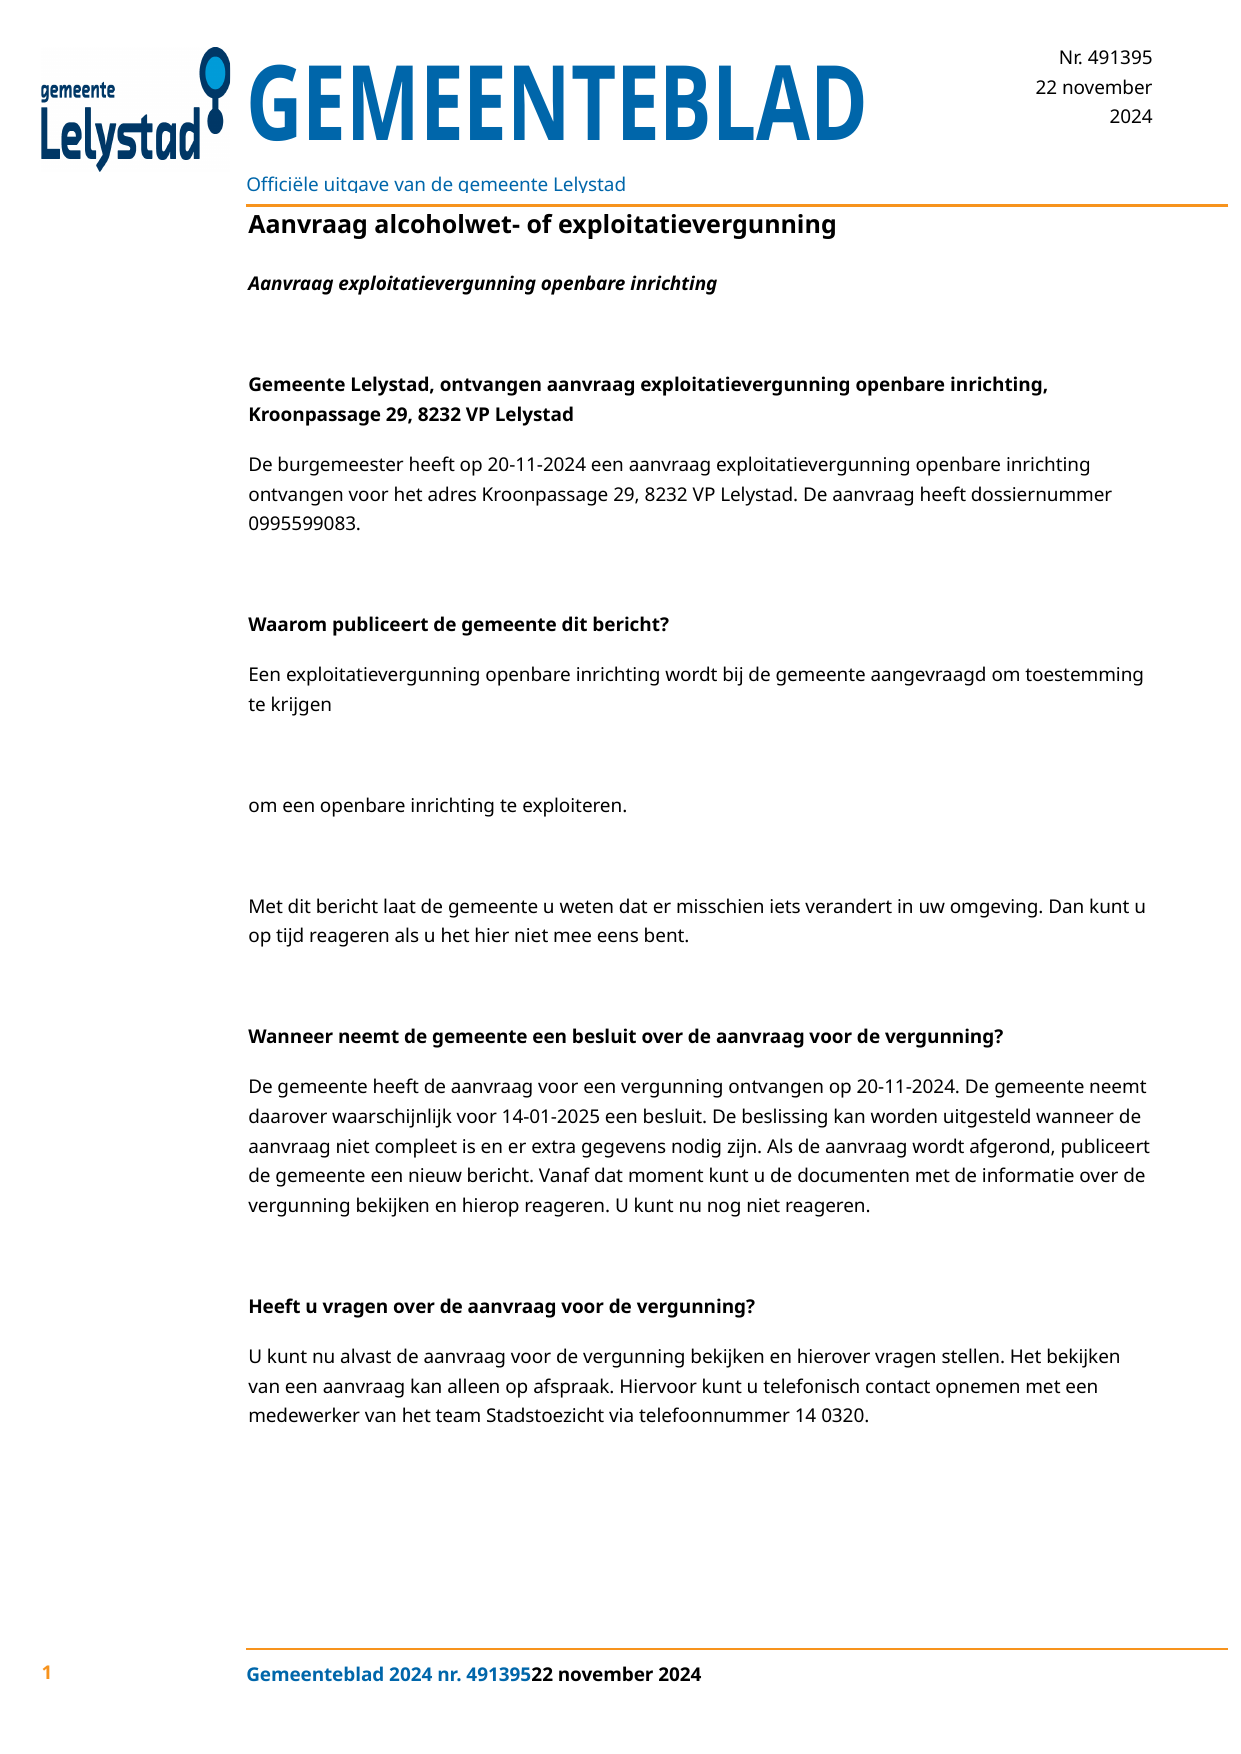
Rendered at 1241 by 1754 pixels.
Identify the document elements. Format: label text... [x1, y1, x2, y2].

text Een exploitatievergunning openbare inrichting wordt bij de gemeente aangevraagd om toestemming te krijgen [248, 662, 1152, 717]
text Aanvraag alcoholwet- of exploitatievergunning [248, 207, 1152, 241]
text om een openbare inrichting te exploiteren. [248, 792, 1152, 818]
text Gemeente Lelystad, ontvangen aanvraag exploitatievergunning openbare inrichting, Kroonpassage 29, 8232 VP Lelystad [248, 371, 1152, 426]
picture [41, 47, 231, 172]
text Waarom publiceert de gemeente dit bericht? [248, 611, 1152, 637]
text De gemeente heeft de aanvraag voor een vergunning ontvangen op 20-11-2024. De gemeente neemt daarover waarschijnlijk voor 14-01-2025 een besluit. De beslissing kan worden uitgesteld wanneer de aanvraag niet compleet is en er extra gegevens nodig zijn. Als de aanvraag wordt afgerond, publiceert de gemeente een nieuw bericht. Vanaf dat moment kunt u de documenten met de informatie over de vergunning bekijken en hierop reageren. U kunt nu nog niet reageren. [248, 1074, 1152, 1218]
text Wanneer neemt de gemeente een besluit over de aanvraag voor de vergunning? [248, 1023, 1152, 1049]
text Heeft u vragen over de aanvraag voor de vergunning? [248, 1293, 1152, 1318]
text De burgemeester heeft op 20-11-2024 een aanvraag exploitatievergunning openbare inrichting ontvangen voor het adres Kroonpassage 29, 8232 VP Lelystad. De aanvraag heeft dossiernummer 0995599083. [248, 451, 1152, 536]
text Met dit bericht laat de gemeente u weten dat er misschien iets verandert in uw omgeving. Dan kunt u op tijd reageren als u het hier niet mee eens bent. [248, 893, 1152, 948]
text Aanvraag exploitatievergunning openbare inrichting [248, 270, 1152, 296]
text U kunt nu alvast de aanvraag voor de vergunning bekijken en hierover vragen stellen. Het bekijken van een aanvraag kan alleen op afspraak. Hiervoor kunt u telefonisch contact opnemen met een medewerker van het team Stadstoezicht via telefoonnummer 14 0320. [248, 1343, 1152, 1428]
